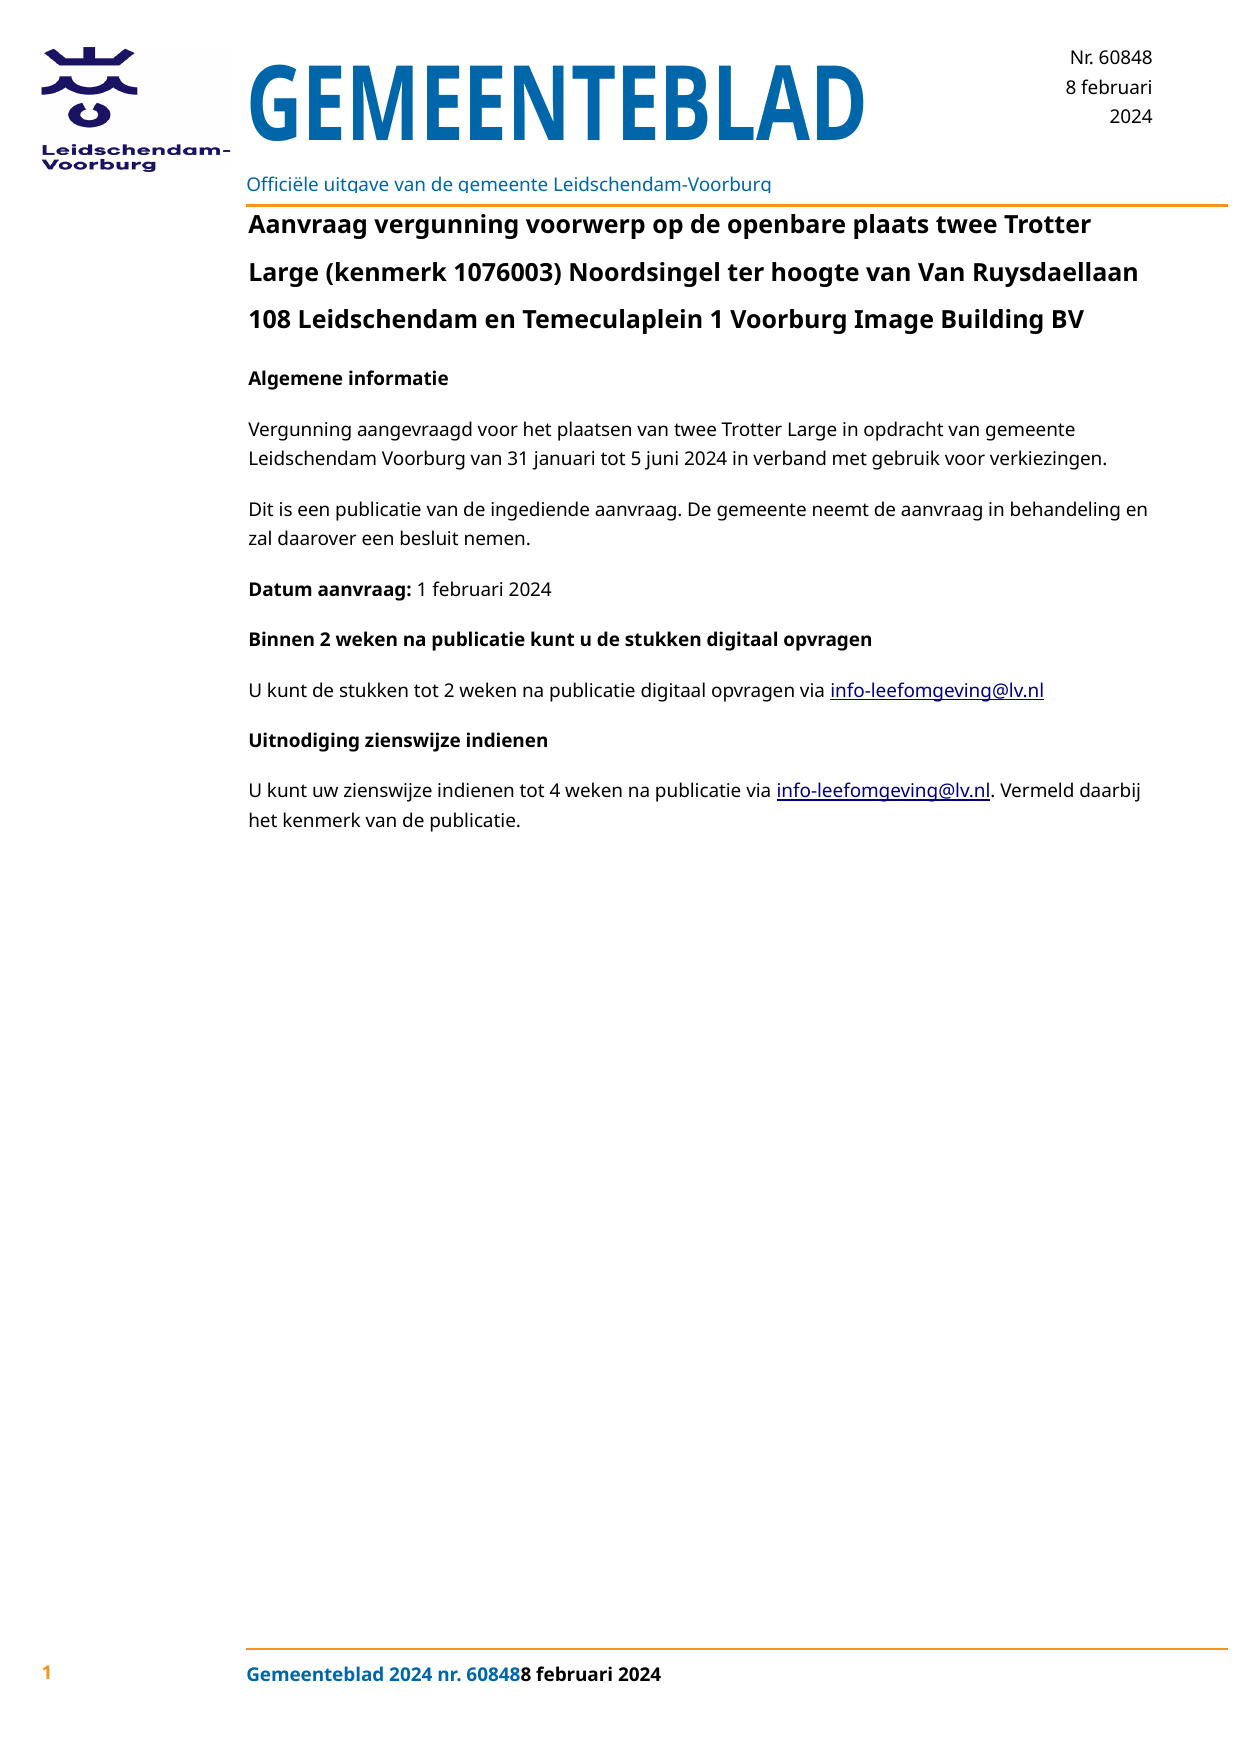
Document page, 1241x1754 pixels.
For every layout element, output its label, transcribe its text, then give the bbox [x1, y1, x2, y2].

text Uitnodiging zienswijze indienen [248, 727, 1152, 753]
text Datum aanvraag: 1 februari 2024 [248, 576, 1152, 602]
picture [41, 47, 231, 172]
text Dit is een publicatie van de ingediende aanvraag. De gemeente neemt de aanvraag in behandeling en zal daarover een besluit nemen. [248, 496, 1152, 551]
text Vergunning aangevraagd voor het plaatsen van twee Trotter Large in opdracht van gemeente Leidschendam Voorburg van 31 januari tot 5 juni 2024 in verband met gebruik voor verkiezingen. [248, 416, 1152, 471]
text Algemene informatie [248, 366, 1152, 391]
text Binnen 2 weken na publicatie kunt u de stukken digitaal opvragen [248, 626, 1152, 652]
text U kunt uw zienswijze indienen tot 4 weken na publicatie via info-leefomgeving@lv.nl. Vermeld daarbij het kenmerk van de publicatie. [248, 778, 1152, 833]
text U kunt de stukken tot 2 weken na publicatie digitaal opvragen via info-leefomgeving@lv.nl [248, 677, 1152, 702]
text Aanvraag vergunning voorwerp op de openbare plaats twee Trotter Large (kenmerk 1076003) Noordsingel ter hoogte van Van Ruysdaellaan 108 Leidschendam en Temeculaplein 1 Voorburg Image Building BV [248, 207, 1152, 336]
